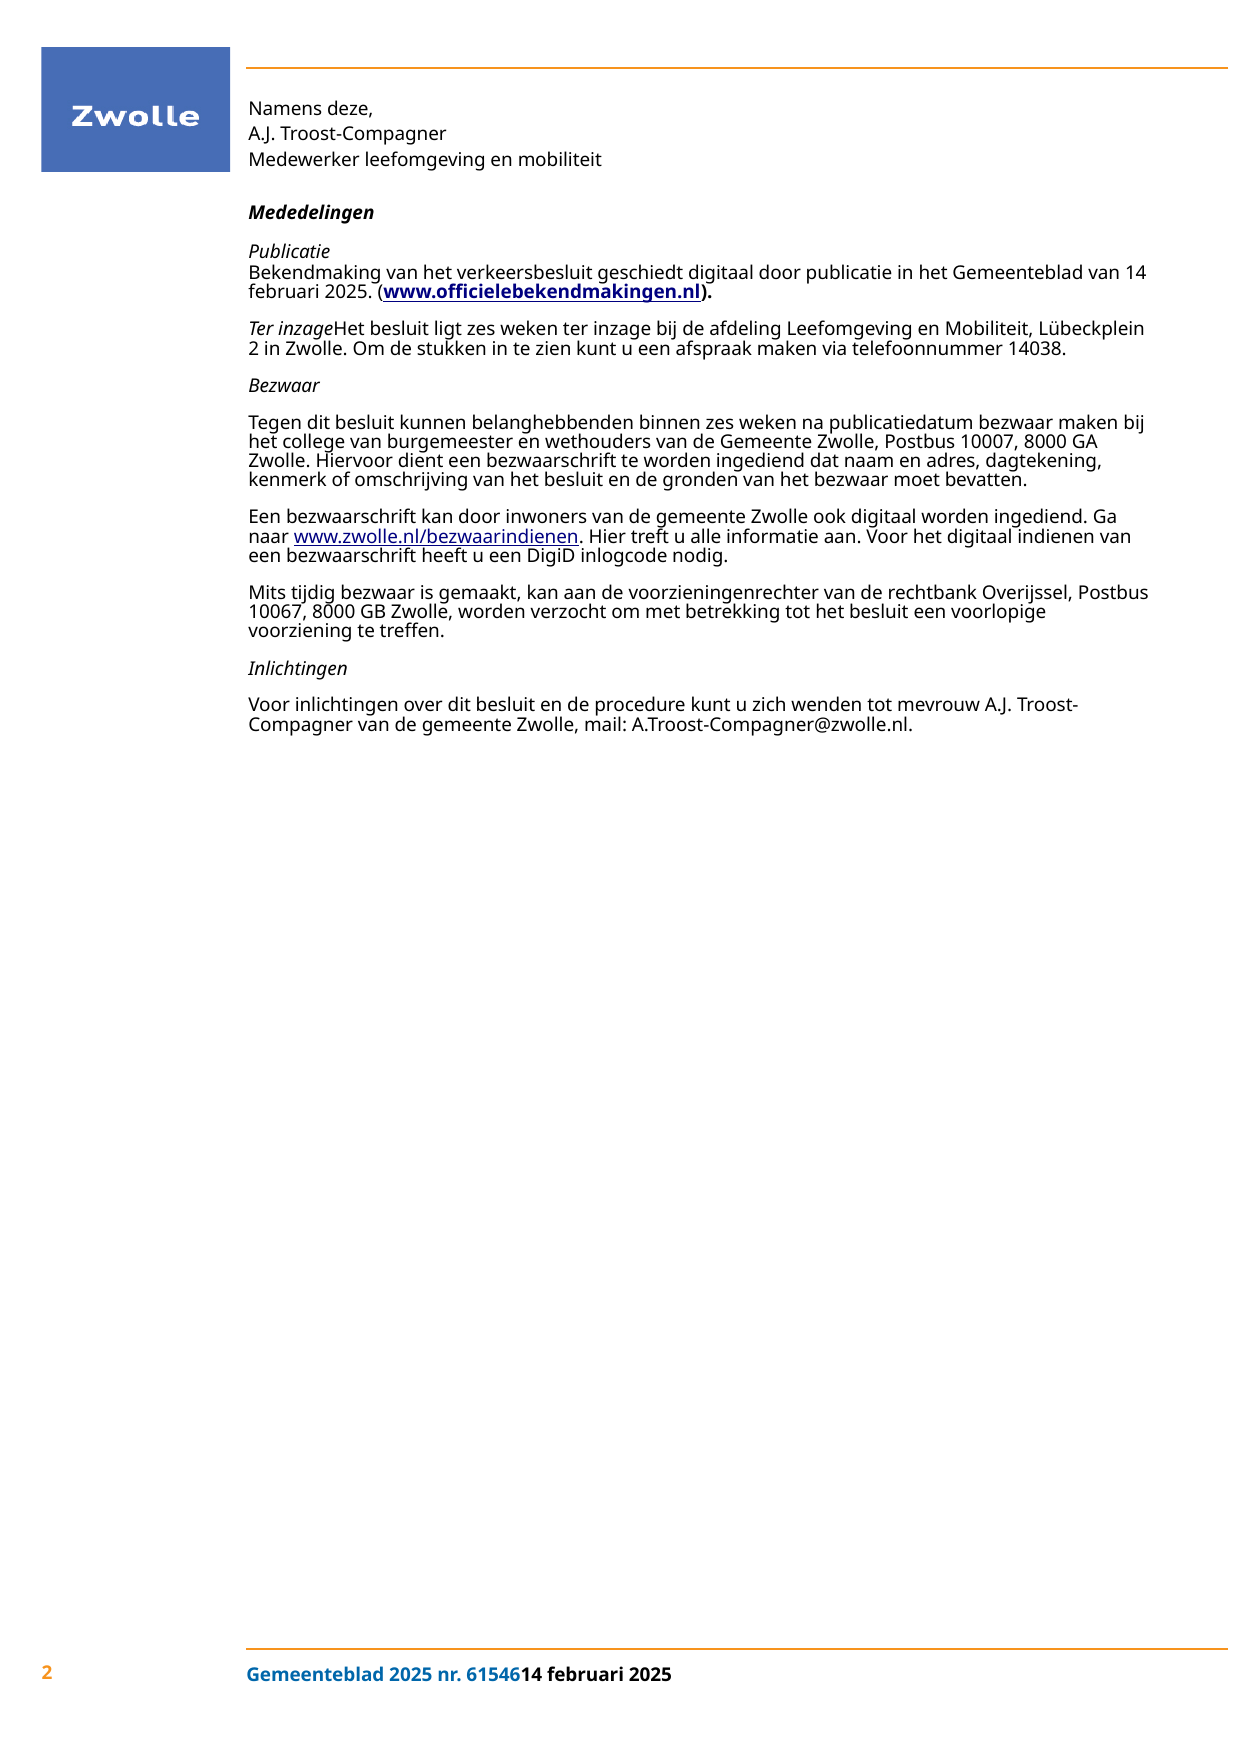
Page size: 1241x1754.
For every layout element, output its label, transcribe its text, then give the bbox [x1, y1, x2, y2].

text Mits tijdig bezwaar is gemaakt, kan aan de voorzieningenrechter van de rechtbank Overijssel, Postbus 10067, 8000 GB Zwolle, worden verzocht om met betrekking tot het besluit een voorlopige voorziening te treffen. [248, 584, 1152, 642]
text Bezwaar [248, 377, 1152, 396]
text Ter inzageHet besluit ligt zes weken ter inzage bij de afdeling Leefomgeving en Mobiliteit, Lübeckplein 2 in Zwolle. Om de stukken in te zien kunt u een afspraak maken via telefoonnummer 14038. [248, 320, 1152, 359]
text Inlichtingen [248, 659, 1152, 679]
picture [41, 47, 231, 172]
text Een bezwaarschrift kan door inwoners van de gemeente Zwolle ook digitaal worden ingediend. Ga naar www.zwolle.nl/bezwaarindienen. Hier treft u alle informatie aan. Voor het digitaal indienen van een bezwaarschrift heeft u een DigiD inlogcode nodig. [248, 508, 1152, 566]
text Bekendmaking van het verkeersbesluit geschiedt digitaal door publicatie in het Gemeenteblad van 14 februari 2025. (www.officielebekendmakingen.nl). [248, 264, 1152, 303]
text Medewerker leefomgeving en mobiliteit [248, 146, 1152, 172]
text Namens deze, [248, 95, 1152, 121]
text Publicatie [248, 238, 1152, 264]
text A.J. Troost-Compagner [248, 121, 1152, 146]
text Tegen dit besluit kunnen belanghebbenden binnen zes weken na publicatiedatum bezwaar maken bij het college van burgemeester en wethouders van de Gemeente Zwolle, Postbus 10007, 8000 GA Zwolle. Hiervoor dient een bezwaarschrift te worden ingediend dat naam en adres, dagtekening, kenmerk of omschrijving van het besluit en de gronden van het bezwaar moet bevatten. [248, 414, 1152, 491]
text Voor inlichtingen over dit besluit en de procedure kunt u zich wenden tot mevrouw A.J. Troost-Compagner van de gemeente Zwolle, mail: A.Troost-Compagner@zwolle.nl. [248, 696, 1152, 735]
text Mededelingen [248, 199, 1152, 225]
